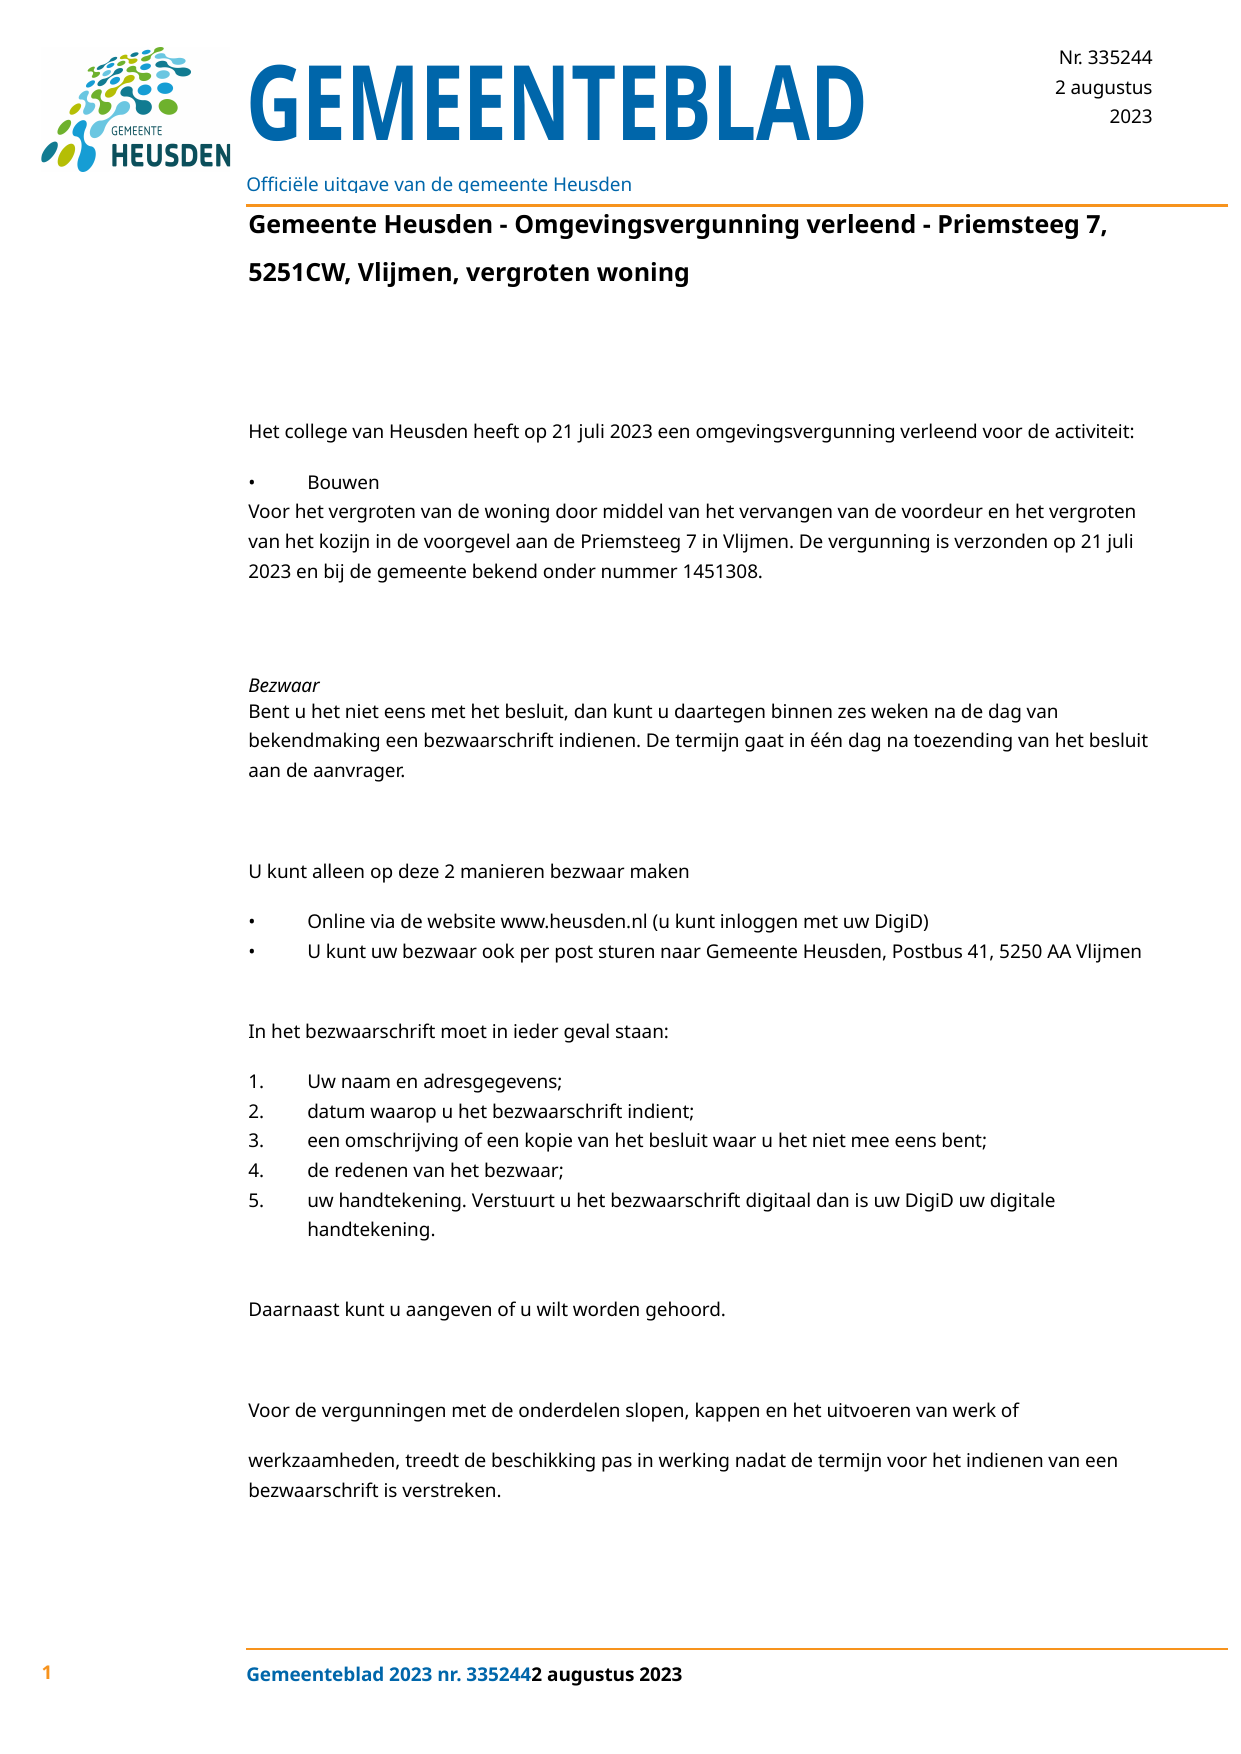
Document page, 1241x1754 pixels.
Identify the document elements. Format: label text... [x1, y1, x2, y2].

list de redenen van het bezwaar; [248, 1157, 1152, 1183]
list een omschrijving of een kopie van het besluit waar u het niet mee eens bent; [248, 1128, 1152, 1153]
text Voor het vergroten van de woning door middel van het vervangen van de voordeur en het vergroten van het kozijn in de voorgevel aan de Priemsteeg 7 in Vlijmen. De vergunning is verzonden op 21 juli 2023 en bij de gemeente bekend onder nummer 1451308. [248, 499, 1152, 584]
list Bouwen [248, 469, 1152, 495]
text Bezwaar [248, 672, 1152, 698]
text In het bezwaarschrift moet in ieder geval staan: [248, 1018, 1152, 1044]
list datum waarop u het bezwaarschrift indient; [248, 1098, 1152, 1124]
list Uw naam en adresgegevens; [248, 1068, 1152, 1094]
text Bent u het niet eens met het besluit, dan kunt u daartegen binnen zes weken na de dag van bekendmaking een bezwaarschrift indienen. De termijn gaat in één dag na toezending van het besluit aan de aanvrager. [248, 698, 1152, 783]
text Daarnaast kunt u aangeven of u wilt worden gehoord. [248, 1296, 1152, 1322]
picture [41, 47, 231, 172]
text Gemeente Heusden - Omgevingsvergunning verleend - Priemsteeg 7, 5251CW, Vlijmen, vergroten woning [248, 207, 1152, 288]
text werkzaamheden, treedt de beschikking pas in werking nadat de termijn voor het indienen van een bezwaarschrift is verstreken. [248, 1448, 1152, 1503]
list Online via de website www.heusden.nl (u kunt inloggen met uw DigiD) [248, 908, 1152, 934]
list uw handtekening. Verstuurt u het bezwaarschrift digitaal dan is uw DigiD uw digitale handtekening. [248, 1187, 1152, 1242]
list U kunt uw bezwaar ook per post sturen naar Gemeente Heusden, Postbus 41, 5250 AA Vlijmen [248, 938, 1152, 964]
text Het college van Heusden heeft op 21 juli 2023 een omgevingsvergunning verleend voor de activiteit: [248, 419, 1152, 444]
text Voor de vergunningen met de onderdelen slopen, kappen en het uitvoeren van werk of [248, 1397, 1152, 1423]
text U kunt alleen op deze 2 manieren bezwaar maken [248, 858, 1152, 884]
